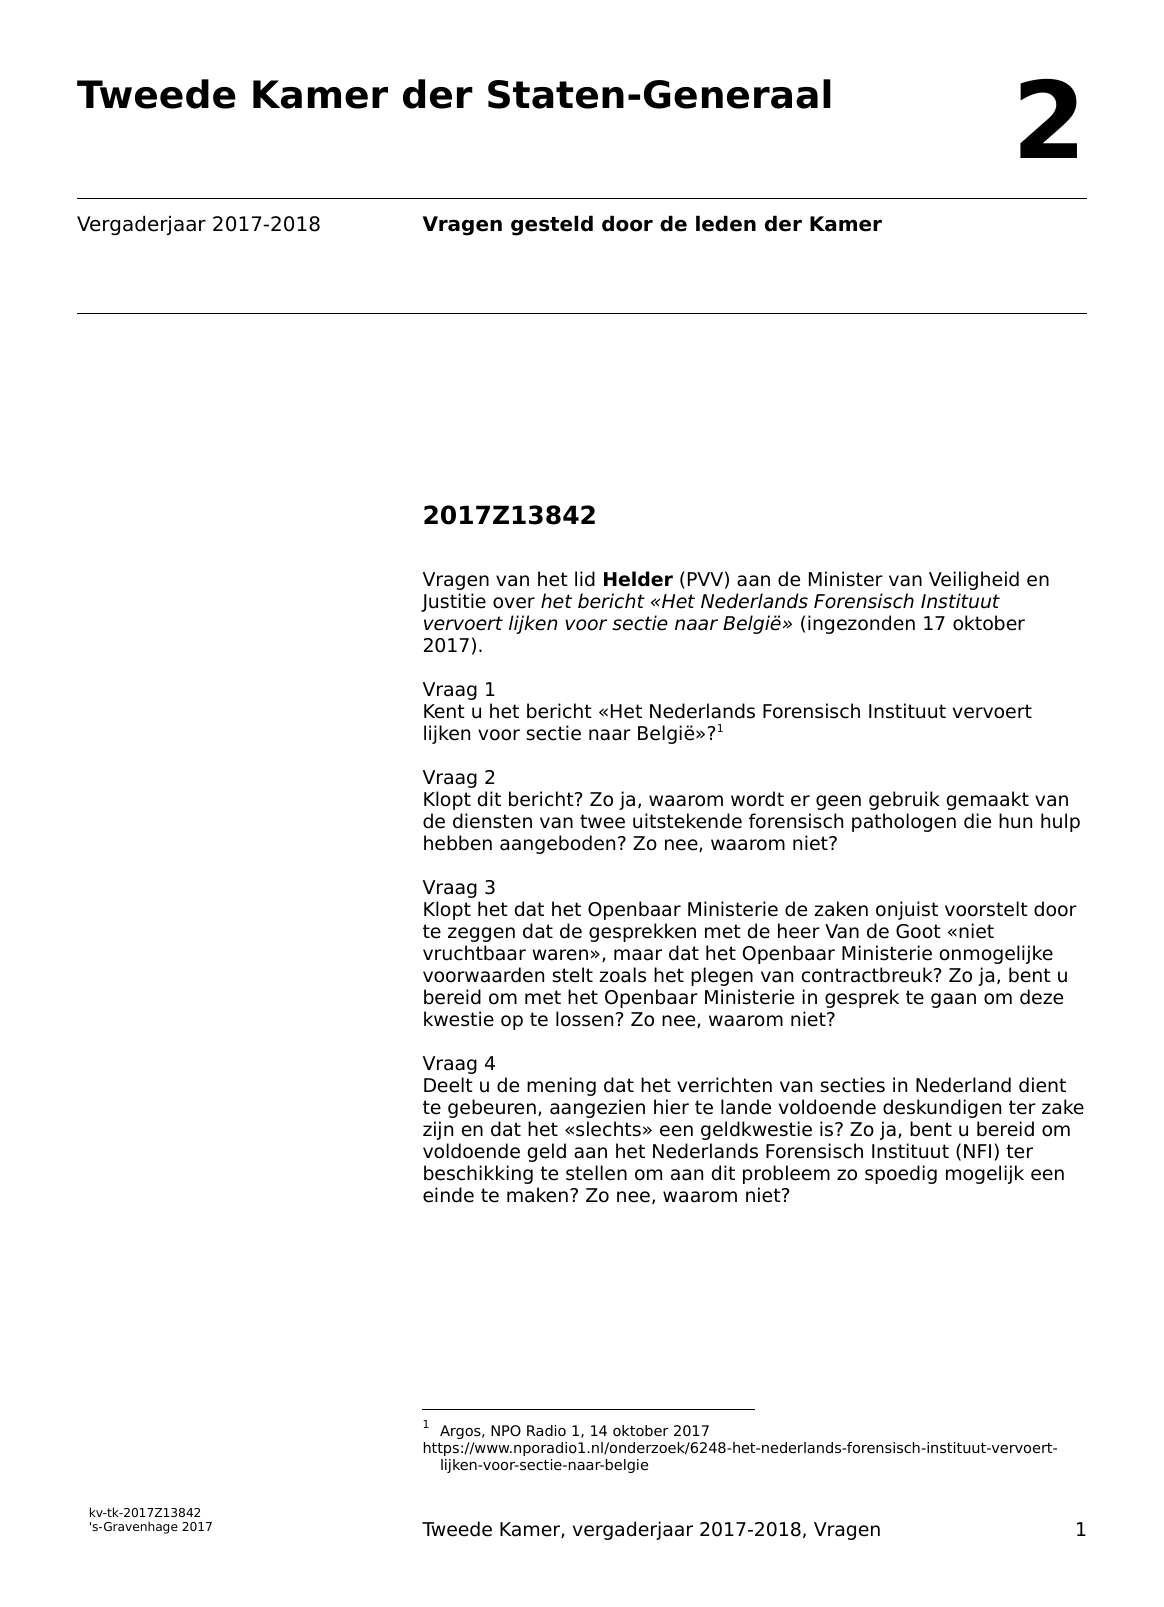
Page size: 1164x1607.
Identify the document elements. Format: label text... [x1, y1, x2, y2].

text Vragen van het lid Helder (PVV) aan de Minister van Veiligheid en Justitie over het bericht «Het Nederlands Forensisch Instituut vervoert lijken voor sectie naar België» (ingezonden 17 oktober 2017). [422, 569, 1087, 657]
text Kent u het bericht «Het Nederlands Forensisch Instituut vervoert lijken voor sectie naar België»? [422, 701, 1087, 745]
table_header 2 [886, 59, 1087, 198]
text kv-tk-2017Z13842 [88, 1506, 323, 1520]
text Vraag 1 [422, 679, 1087, 701]
table_header Tweede Kamer der Staten-Generaal [77, 59, 886, 198]
text Klopt het dat het Openbaar Ministerie de zaken onjuist voorstelt door te zeggen dat de gesprekken met de heer Van de Goot «niet vruchtbaar waren», maar dat het Openbaar Ministerie onmogelijke voorwaarden stelt zoals het plegen van contractbreuk? Zo ja, bent u bereid om met het Openbaar Ministerie in gesprek te gaan om deze kwestie op te lossen? Zo nee, waarom niet? [422, 899, 1087, 1031]
text Vraag 2 [422, 767, 1087, 789]
text https://www.nporadio1.nl/onderzoek/6248-het-nederlands-forensisch-instituut-vervoert-lijken-voor-sectie-naar-belgie [422, 1441, 1087, 1474]
table_cell Vragen gesteld door de leden der Kamer [422, 199, 1087, 313]
text 's-Gravenhage 2017 [88, 1520, 323, 1534]
text 2017Z13842 [422, 501, 1087, 531]
text Vraag 3 [422, 877, 1087, 899]
text Deelt u de mening dat het verrichten van secties in Nederland dient te gebeuren, aangezien hier te lande voldoende deskundigen ter zake zijn en dat het «slechts» een geldkwestie is? Zo ja, bent u bereid om voldoende geld aan het Nederlands Forensisch Instituut (NFI) ter beschikking te stellen om aan dit probleem zo spoedig mogelijk een einde te maken? Zo nee, waarom niet? [422, 1075, 1087, 1207]
text Vraag 4 [422, 1053, 1087, 1075]
text Klopt dit bericht? Zo ja, waarom wordt er geen gebruik gemaakt van de diensten van twee uitstekende forensisch pathologen die hun hulp hebben aangeboden? Zo nee, waarom niet? [422, 789, 1087, 855]
text Argos, NPO Radio 1, 14 oktober 2017 [422, 1418, 1087, 1441]
table_cell Vergaderjaar 2017-2018 [77, 199, 422, 313]
